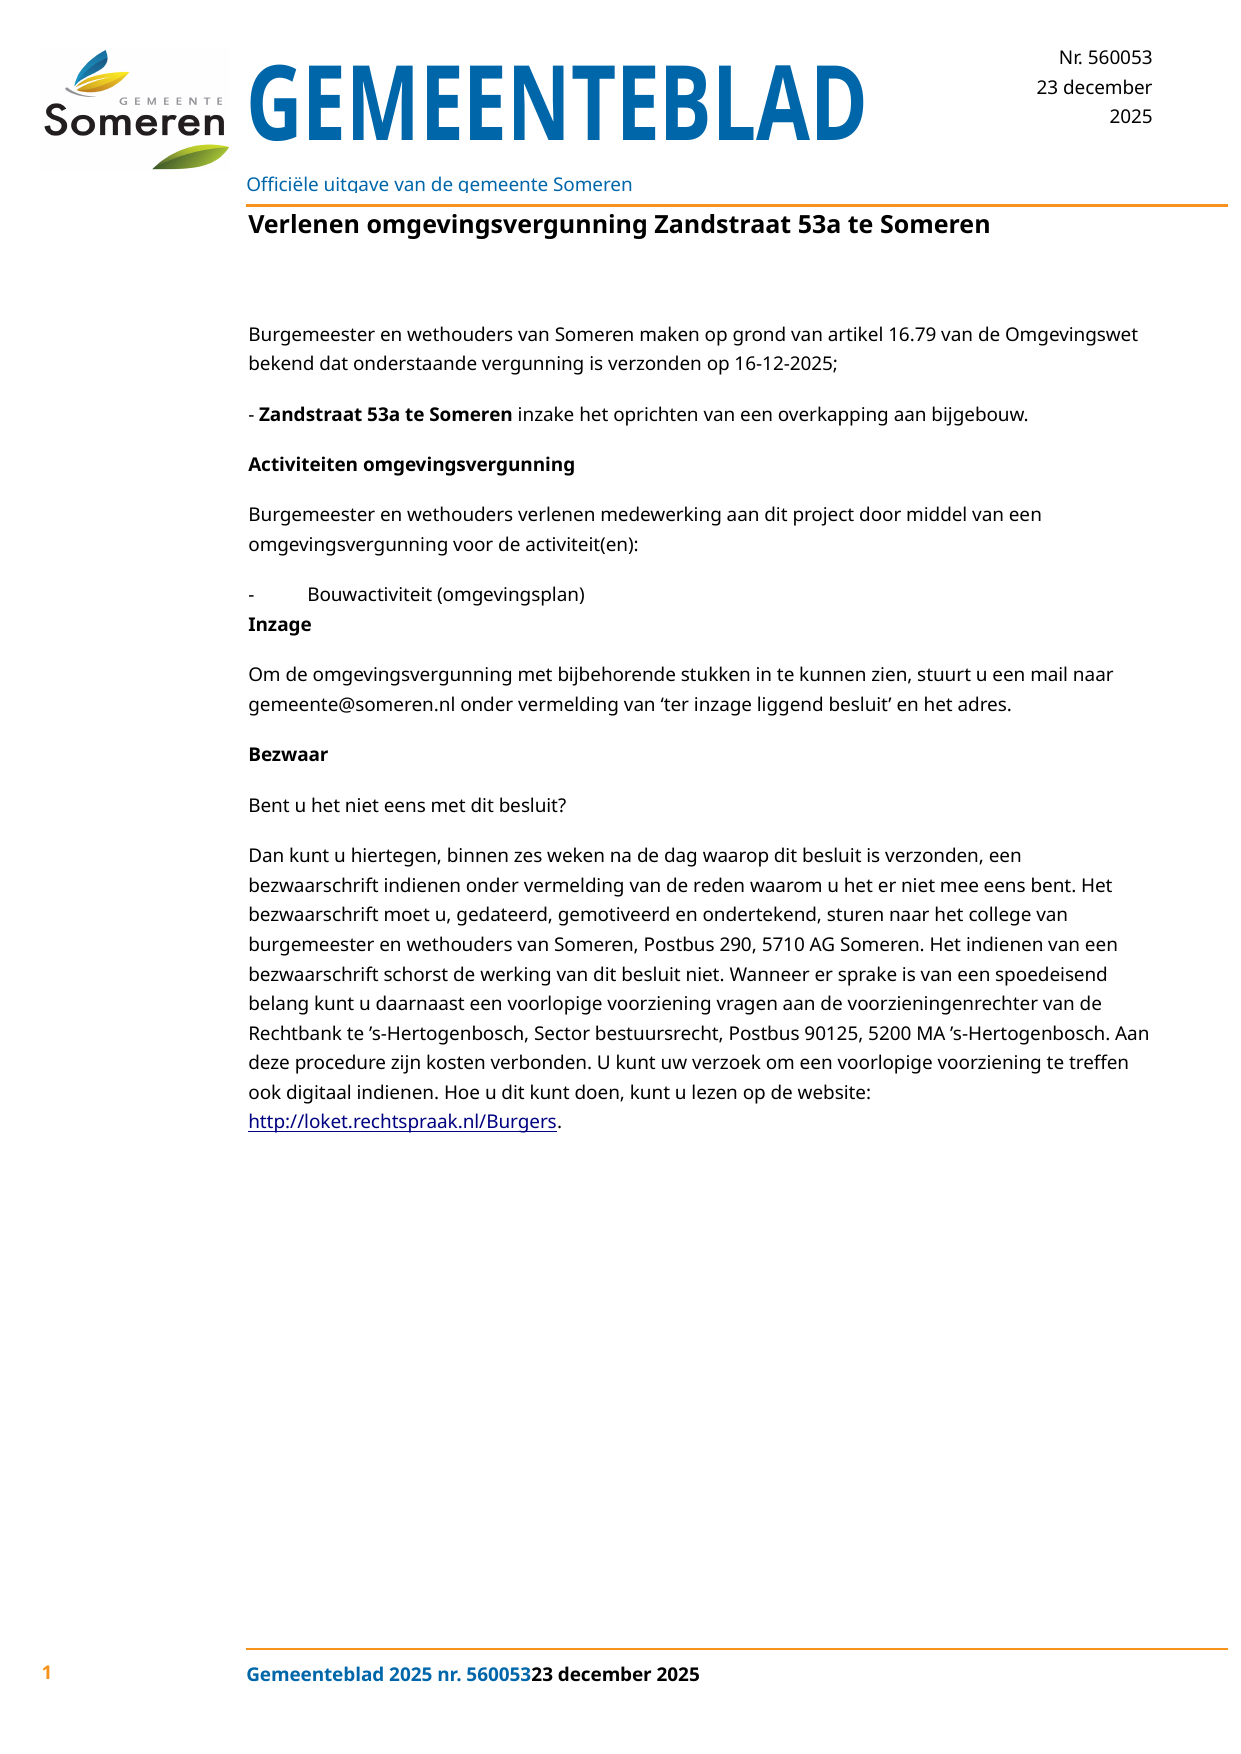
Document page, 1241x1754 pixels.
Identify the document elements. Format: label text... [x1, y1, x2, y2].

text Burgemeester en wethouders van Someren maken op grond van artikel 16.79 van de Omgevingswet bekend dat onderstaande vergunning is verzonden op 16-12-2025; [248, 321, 1152, 376]
text Dan kunt u hiertegen, binnen zes weken na de dag waarop dit besluit is verzonden, een bezwaarschrift indienen onder vermelding van de reden waarom u het er niet mee eens bent. Het bezwaarschrift moet u, gedateerd, gemotiveerd en ondertekend, sturen naar het college van burgemeester en wethouders van Someren, Postbus 290, 5710 AG Someren. Het indienen van een bezwaarschrift schorst de werking van dit besluit niet. Wanneer er sprake is van een spoedeisend belang kunt u daarnaast een voorlopige voorziening vragen aan de voorzieningenrechter van de Rechtbank te ’s-Hertogenbosch, Sector bestuursrecht, Postbus 90125, 5200 MA ’s-Hertogenbosch. Aan deze procedure zijn kosten verbonden. U kunt uw verzoek om een voorlopige voorziening te treffen ook digitaal indienen. Hoe u dit kunt doen, kunt u lezen op de website: http://loket.rechtspraak.nl/Burgers. [248, 842, 1152, 1134]
text Burgemeester en wethouders verlenen medewerking aan dit project door middel van een omgevingsvergunning voor de activiteit(en): [248, 502, 1152, 557]
picture [41, 47, 231, 172]
text Om de omgevingsvergunning met bijbehorende stukken in te kunnen zien, stuurt u een mail naar gemeente@someren.nl onder vermelding van ‘ter inzage liggend besluit’ en het adres. [248, 662, 1152, 717]
text Activiteiten omgevingsvergunning [248, 451, 1152, 477]
text Bezwaar [248, 742, 1152, 767]
text Bent u het niet eens met dit besluit? [248, 792, 1152, 818]
text Inzage [248, 611, 1152, 637]
list Bouwactiviteit (omgevingsplan) [248, 582, 1152, 607]
text - Zandstraat 53a te Someren inzake het oprichten van een overkapping aan bijgebouw. [248, 401, 1152, 426]
text Verlenen omgevingsvergunning Zandstraat 53a te Someren [248, 207, 1152, 241]
